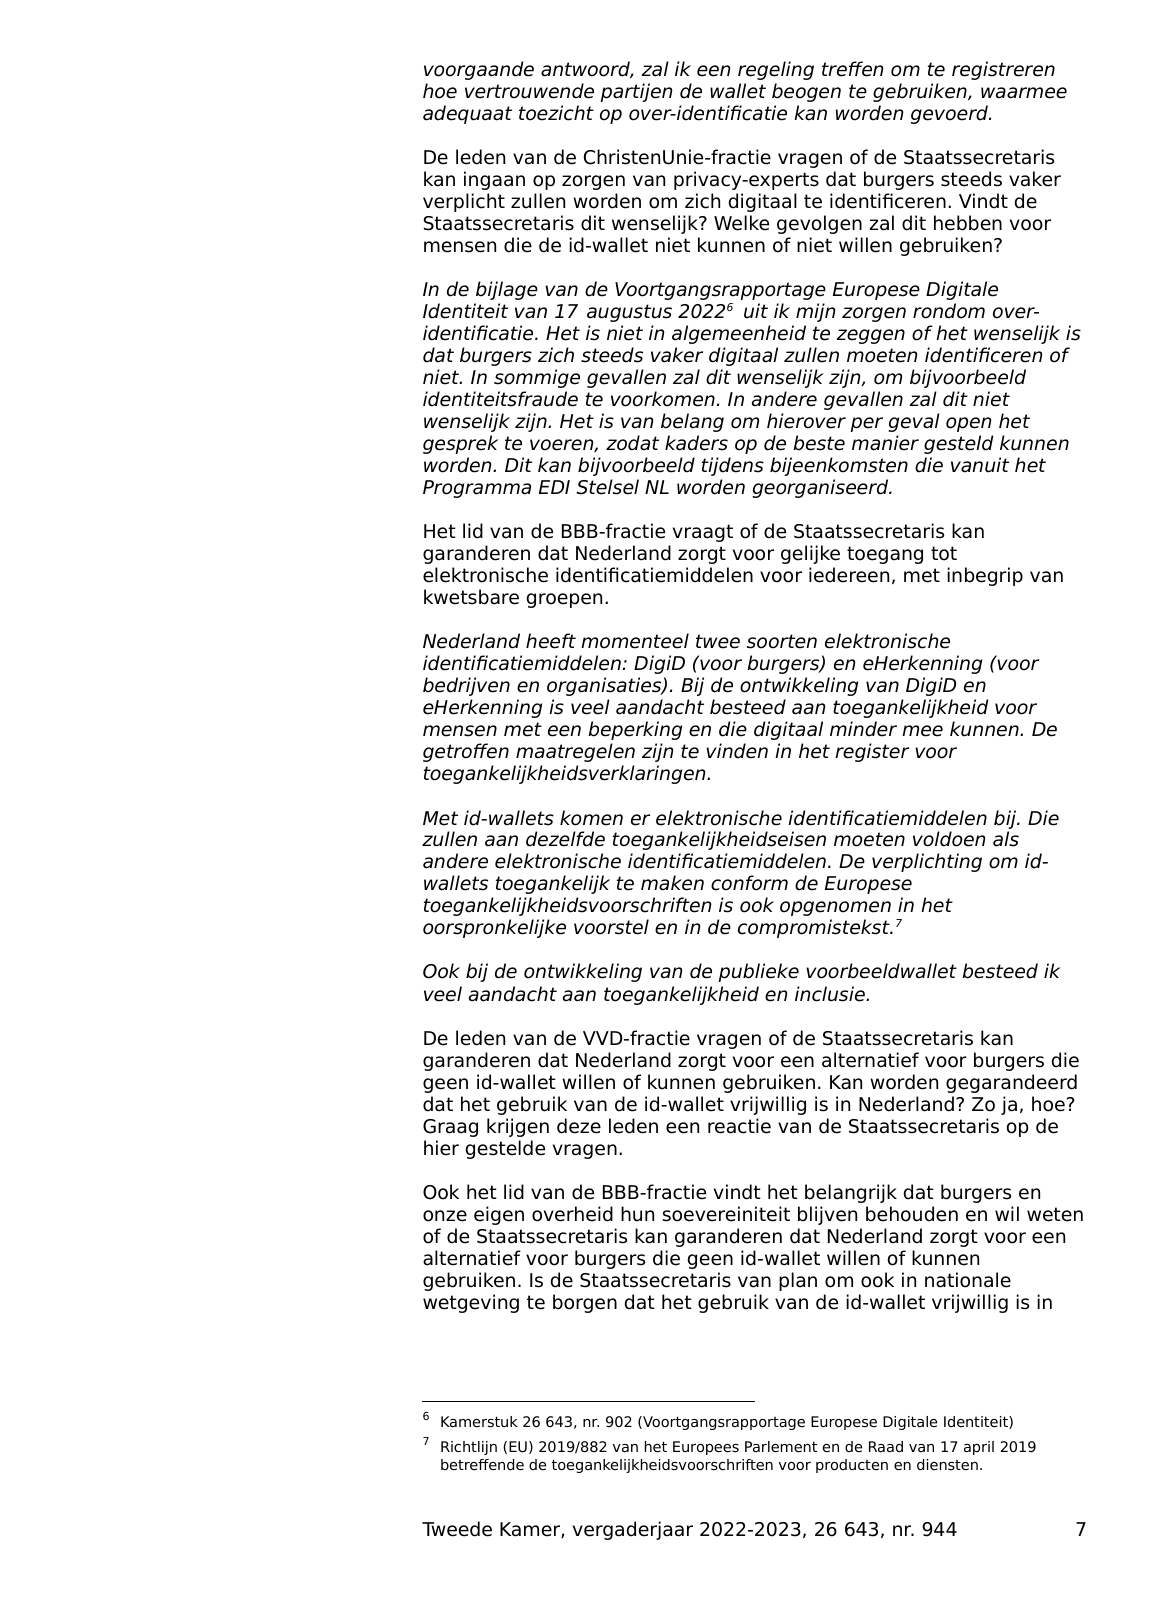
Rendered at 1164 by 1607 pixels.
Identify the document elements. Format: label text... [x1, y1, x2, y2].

text Ook het lid van de BBB-fractie vindt het belangrijk dat burgers en onze eigen overheid hun soevereiniteit blijven behouden en wil weten of de Staatssecretaris kan garanderen dat Nederland zorgt voor een alternatief voor burgers die geen id-wallet willen of kunnen gebruiken. Is de Staatssecretaris van plan om ook in nationale wetgeving te borgen dat het gebruik van de id-wallet vrijwillig is in [422, 1182, 1087, 1313]
text Het lid van de BBB-fractie vraagt of de Staatssecretaris kan garanderen dat Nederland zorgt voor gelijke toegang tot elektronische identificatiemiddelen voor iedereen, met inbegrip van kwetsbare groepen. [422, 521, 1087, 609]
text Ook bij de ontwikkeling van de publieke voorbeeldwallet besteed ik veel aandacht aan toegankelijkheid en inclusie. [422, 961, 1087, 1005]
text De leden van de VVD-fractie vragen of de Staatssecretaris kan garanderen dat Nederland zorgt voor een alternatief voor burgers die geen id-wallet willen of kunnen gebruiken. Kan worden gegarandeerd dat het gebruik van de id-wallet vrijwillig is in Nederland? Zo ja, hoe? Graag krijgen deze leden een reactie van de Staatssecretaris op de hier gestelde vragen. [422, 1028, 1087, 1159]
text In de bijlage van de Voortgangsrapportage Europese Digitale Identiteit van 17 augustus 2022 uit ik mijn zorgen rondom over-identificatie. Het is niet in algemeenheid te zeggen of het wenselijk is dat burgers zich steeds vaker digitaal zullen moeten identificeren of niet. In sommige gevallen zal dit wenselijk zijn, om bijvoorbeeld identiteitsfraude te voorkomen. In andere gevallen zal dit niet wenselijk zijn. Het is van belang om hierover per geval open het gesprek te voeren, zodat kaders op de beste manier gesteld kunnen worden. Dit kan bijvoorbeeld tijdens bijeenkomsten die vanuit het Programma EDI Stelsel NL worden georganiseerd. [422, 279, 1087, 499]
text Richtlijn (EU) 2019/882 van het Europees Parlement en de Raad van 17 april 2019 betreffende de toegankelijkheidsvoorschriften voor producten en diensten. [422, 1435, 1087, 1474]
text Kamerstuk 26 643, nr. 902 (Voortgangsrapportage Europese Digitale Identiteit) [422, 1410, 1087, 1432]
text De leden van de ChristenUnie-fractie vragen of de Staatssecretaris kan ingaan op zorgen van privacy-experts dat burgers steeds vaker verplicht zullen worden om zich digitaal te identificeren. Vindt de Staatssecretaris dit wenselijk? Welke gevolgen zal dit hebben voor mensen die de id-wallet niet kunnen of niet willen gebruiken? [422, 147, 1087, 257]
text Nederland heeft momenteel twee soorten elektronische identificatiemiddelen: DigiD (voor burgers) en eHerkenning (voor bedrijven en organisaties). Bij de ontwikkeling van DigiD en eHerkenning is veel aandacht besteed aan toegankelijkheid voor mensen met een beperking en die digitaal minder mee kunnen. De getroffen maatregelen zijn te vinden in het register voor toegankelijkheidsverklaringen. [422, 631, 1087, 785]
text voorgaande antwoord, zal ik een regeling treffen om te registreren hoe vertrouwende partijen de wallet beogen te gebruiken, waarmee adequaat toezicht op over-identificatie kan worden gevoerd. [422, 59, 1087, 125]
text Met id-wallets komen er elektronische identificatiemiddelen bij. Die zullen aan dezelfde toegankelijkheidseisen moeten voldoen als andere elektronische identificatiemiddelen. De verplichting om id-wallets toegankelijk te maken conform de Europese toegankelijkheidsvoorschriften is ook opgenomen in het oorspronkelijke voorstel en in de compromistekst. [422, 807, 1087, 939]
